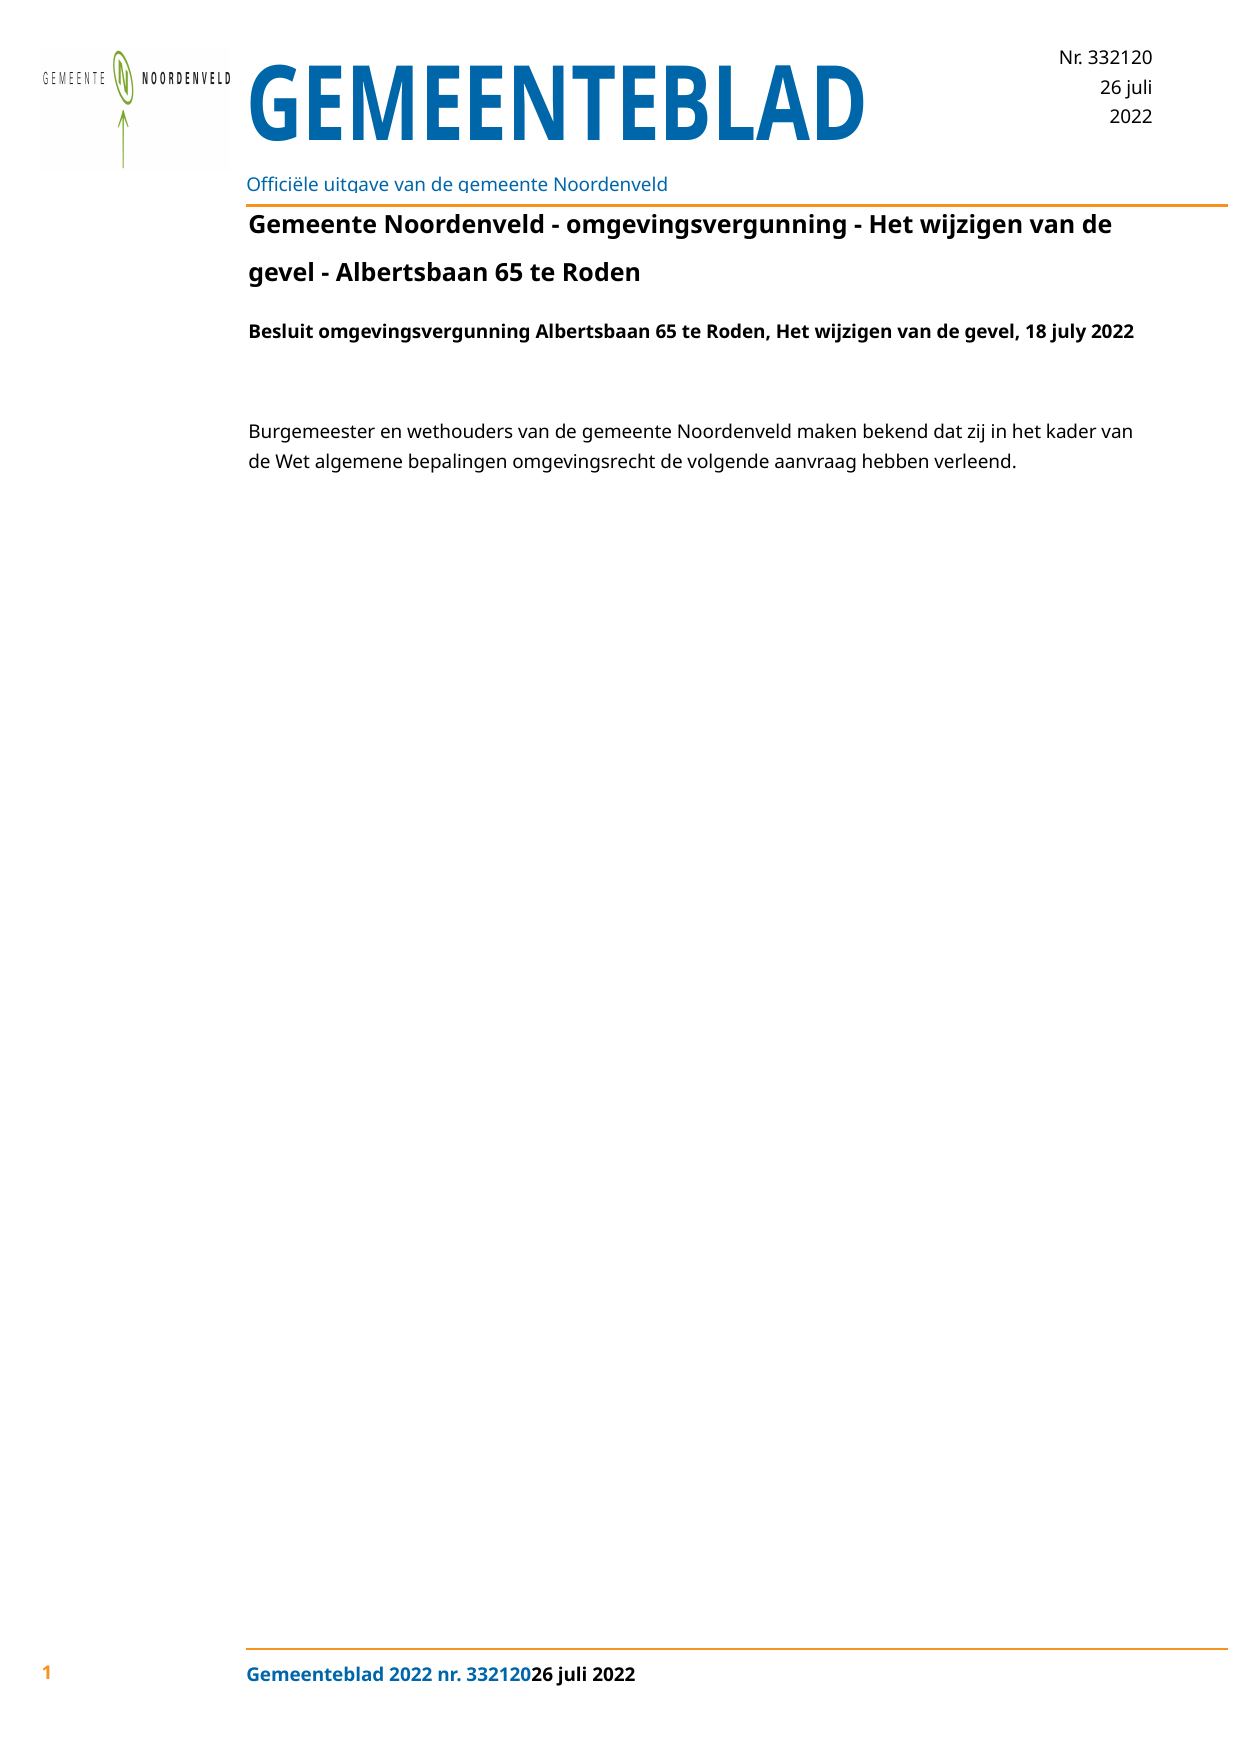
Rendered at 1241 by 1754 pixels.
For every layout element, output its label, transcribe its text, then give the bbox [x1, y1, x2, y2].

text Besluit omgevingsvergunning Albertsbaan 65 te Roden, Het wijzigen van de gevel, 18 july 2022 [248, 318, 1152, 344]
picture [41, 47, 231, 172]
text Gemeente Noordenveld - omgevingsvergunning - Het wijzigen van de gevel - Albertsbaan 65 te Roden [248, 207, 1152, 288]
text Burgemeester en wethouders van de gemeente Noordenveld maken bekend dat zij in het kader van de Wet algemene bepalingen omgevingsrecht de volgende aanvraag hebben verleend. [248, 419, 1152, 474]
